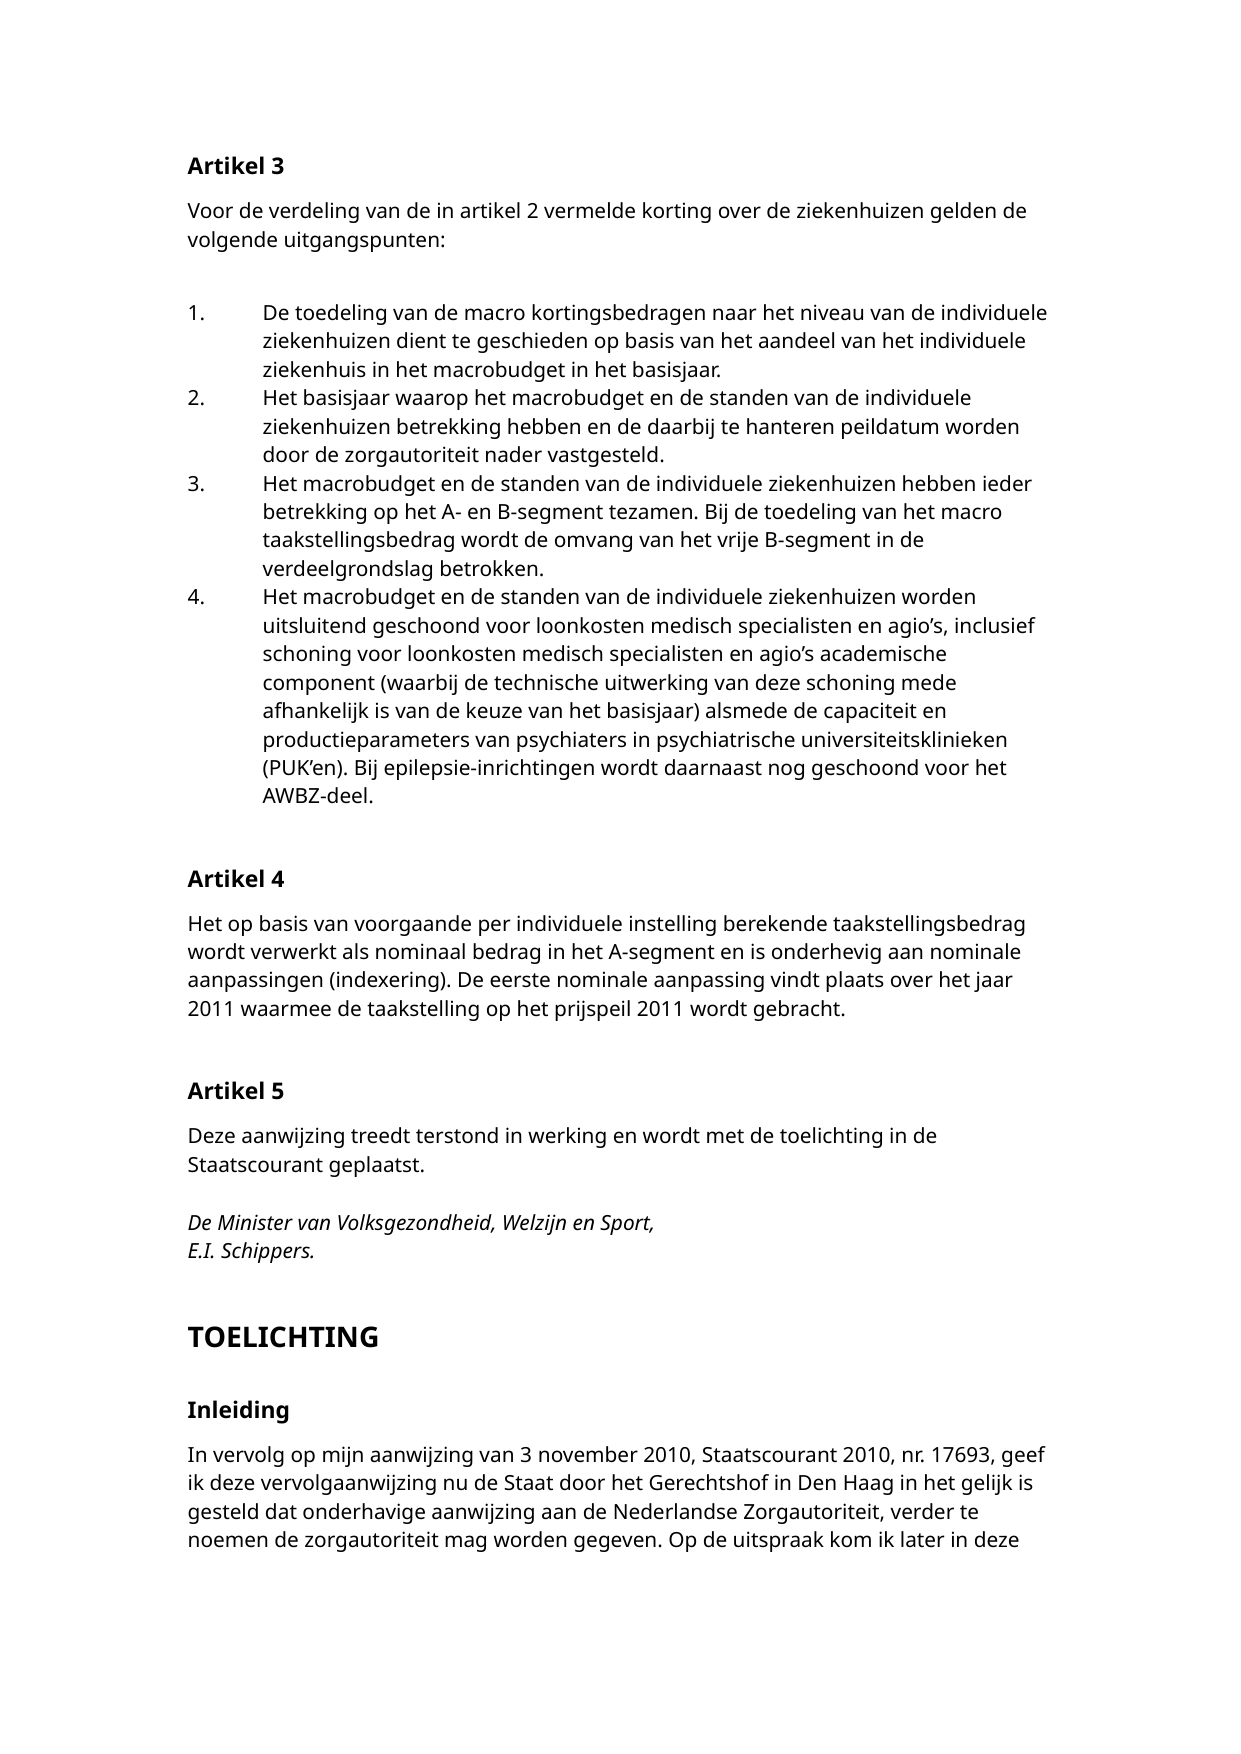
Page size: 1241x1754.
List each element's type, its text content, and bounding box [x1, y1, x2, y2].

list Het basisjaar waarop het macrobudget en de standen van de individuele ziekenhuizen betrekking hebben en de daarbij te hanteren peildatum worden door de zorgautoriteit nader vastgesteld. [187, 383, 1053, 469]
list Het macrobudget en de standen van de individuele ziekenhuizen hebben ieder betrekking op het A- en B-segment tezamen. Bij de toedeling van het macro taakstellingsbedrag wordt de omvang van het vrije B-segment in de verdeelgrondslag betrokken. [187, 469, 1053, 582]
text Het op basis van voorgaande per individuele instelling berekende taakstellingsbedrag wordt verwerkt als nominaal bedrag in het A-segment en is onderhevig aan nominale aanpassingen (indexering). De eerste nominale aanpassing vindt plaats over het jaar 2011 waarmee de taakstelling op het prijspeil 2011 wordt gebracht. [187, 909, 1053, 1022]
subtitle TOELICHTING [187, 1317, 1053, 1356]
list Het macrobudget en de standen van de individuele ziekenhuizen worden uitsluitend geschoond voor loonkosten medisch specialisten en agio’s, inclusief schoning voor loonkosten medisch specialisten en agio’s academische component (waarbij de technische uitwerking van deze schoning mede afhankelijk is van de keuze van het basisjaar) alsmede de capaciteit en productieparameters van psychiaters in psychiatrische universiteitsklinieken (PUK’en). Bij epilepsie-inrichtingen wordt daarnaast nog geschoond voor het AWBZ-deel. [187, 582, 1053, 810]
text Voor de verdeling van de in artikel 2 vermelde korting over de ziekenhuizen gelden de volgende uitgangspunten: [187, 196, 1053, 253]
subtitle Artikel 4 [187, 862, 1053, 894]
list De toedeling van de macro kortingsbedragen naar het niveau van de individuele ziekenhuizen dient te geschieden op basis van het aandeel van het individuele ziekenhuis in het macrobudget in het basisjaar. [187, 298, 1053, 383]
text E.I. Schippers. [187, 1237, 1053, 1265]
text Deze aanwijzing treedt terstond in werking en wordt met de toelichting in de Staatscourant geplaatst. [187, 1121, 1053, 1178]
text De Minister van Volksgezondheid, Welzijn en Sport, [187, 1208, 1053, 1237]
text In vervolg op mijn aanwijzing van 3 november 2010, Staatscourant 2010, nr. 17693, geef ik deze vervolgaanwijzing nu de Staat door het Gerechtshof in Den Haag in het gelijk is gesteld dat onderhavige aanwijzing aan de Nederlandse Zorgautoriteit, verder te noemen de zorgautoriteit mag worden gegeven. Op de uitspraak kom ik later in deze [187, 1440, 1053, 1554]
subtitle Artikel 3 [187, 150, 1053, 181]
subtitle Artikel 5 [187, 1075, 1053, 1106]
subtitle Inleiding [187, 1394, 1053, 1425]
